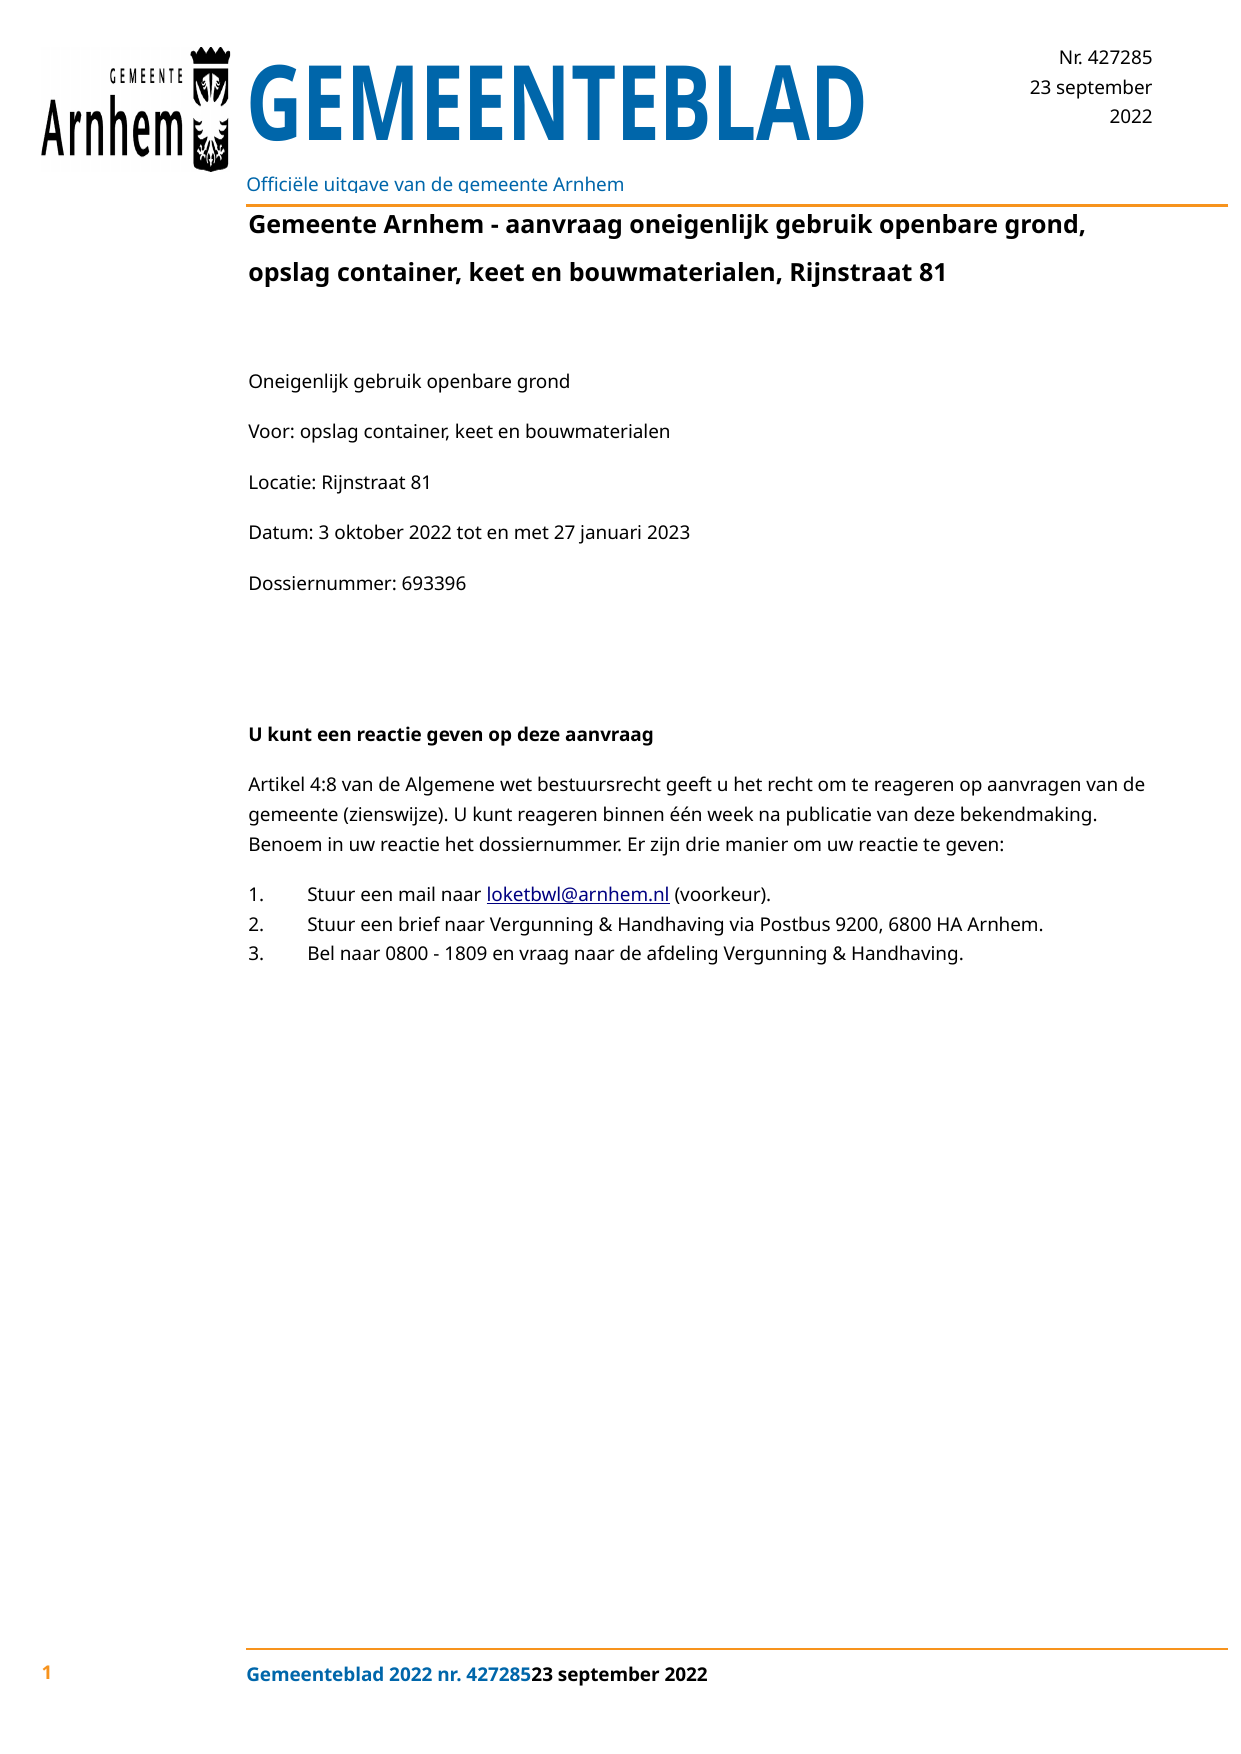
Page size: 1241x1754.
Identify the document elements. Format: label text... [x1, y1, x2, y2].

picture [41, 47, 231, 172]
text Locatie: Rijnstraat 81 [248, 469, 1152, 495]
text Artikel 4:8 van de Algemene wet bestuursrecht geeft u het recht om te reageren op aanvragen van de gemeente (zienswijze). U kunt reageren binnen één week na publicatie van deze bekendmaking. Benoem in uw reactie het dossiernummer. Er zijn drie manier om uw reactie te geven: [248, 772, 1152, 857]
text U kunt een reactie geven op deze aanvraag [248, 721, 1152, 747]
list Stuur een brief naar Vergunning & Handhaving via Postbus 9200, 6800 HA Arnhem. [248, 911, 1152, 937]
text Oneigenlijk gebruik openbare grond [248, 368, 1152, 394]
list Stuur een mail naar loketbwl@arnhem.nl (voorkeur). [248, 881, 1152, 907]
text Datum: 3 oktober 2022 tot en met 27 januari 2023 [248, 519, 1152, 545]
list Bel naar 0800 - 1809 en vraag naar de afdeling Vergunning & Handhaving. [248, 940, 1152, 966]
text Voor: opslag container, keet en bouwmaterialen [248, 419, 1152, 444]
text Gemeente Arnhem - aanvraag oneigenlijk gebruik openbare grond, opslag container, keet en bouwmaterialen, Rijnstraat 81 [248, 207, 1152, 288]
text Dossiernummer: 693396 [248, 570, 1152, 596]
